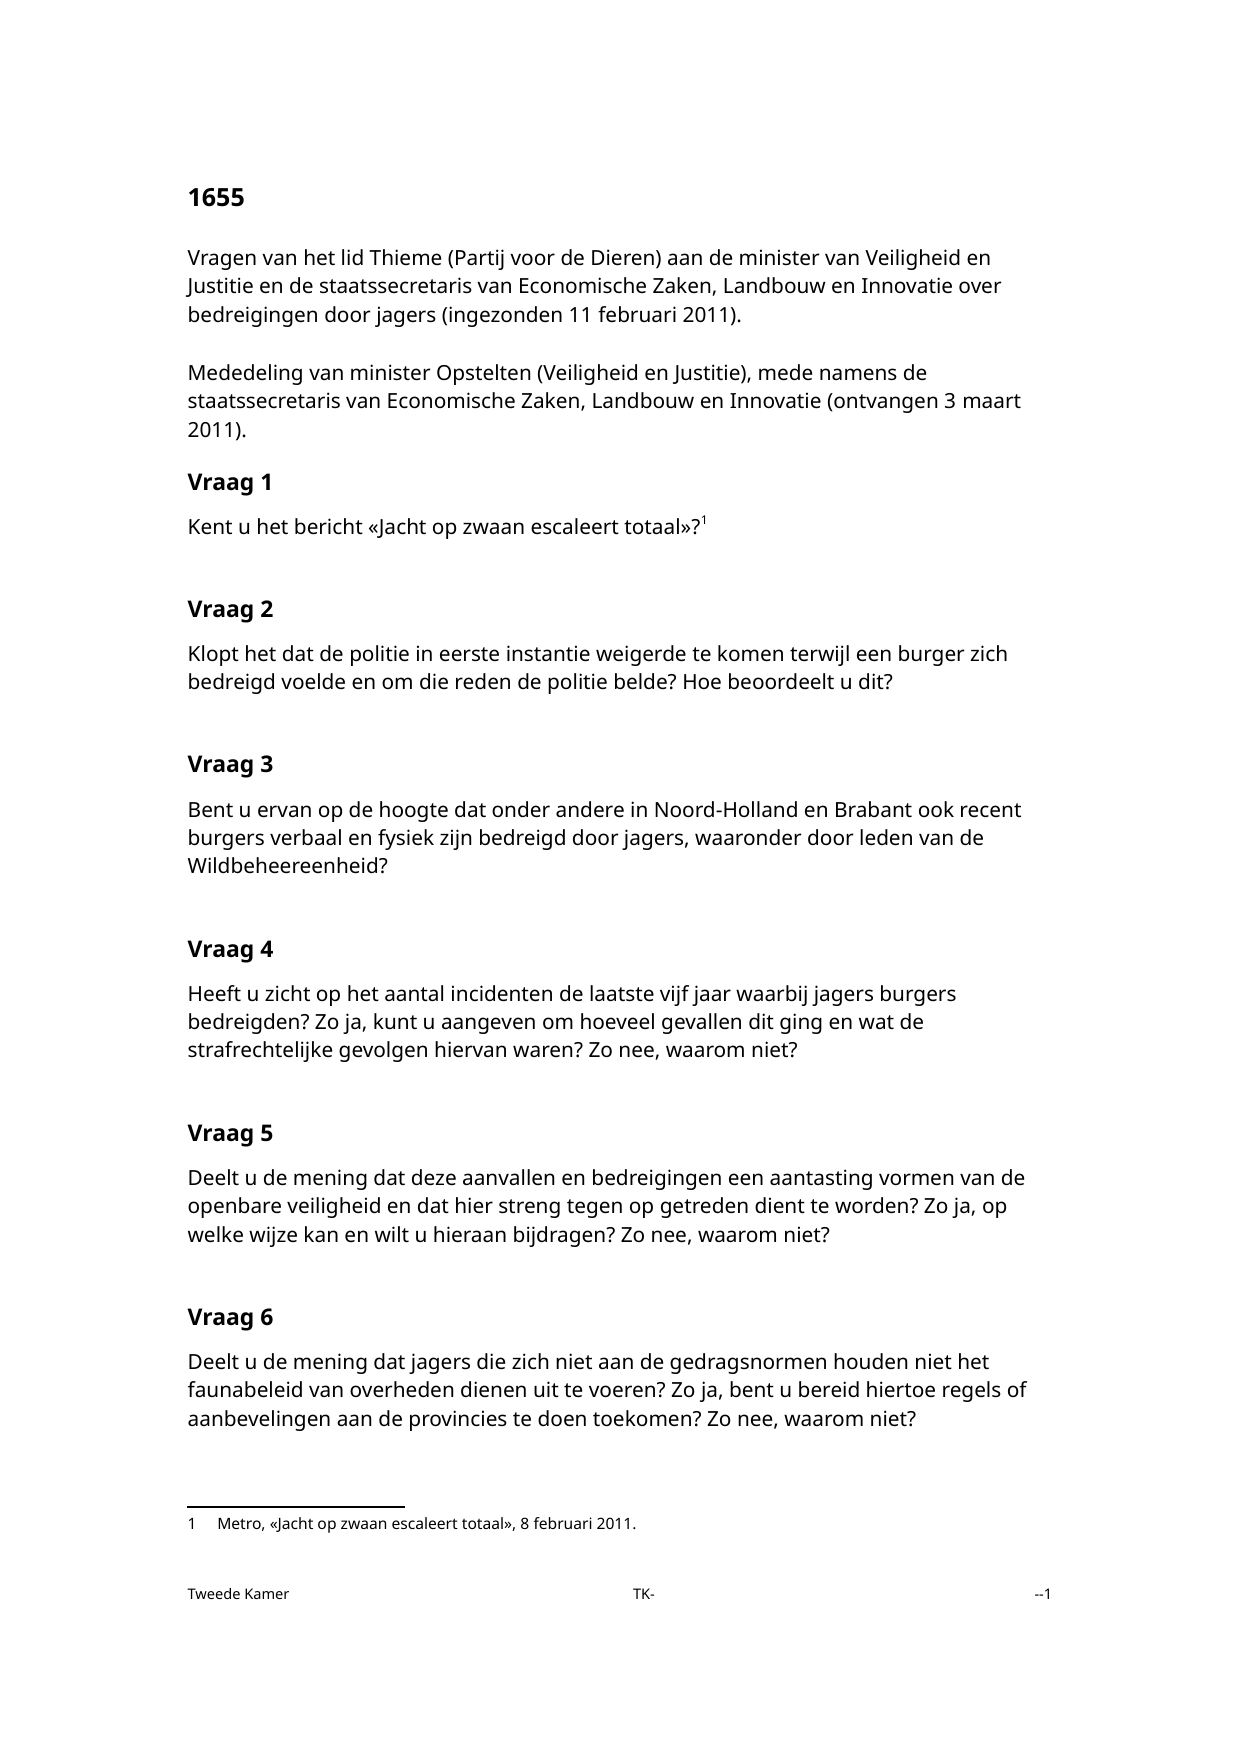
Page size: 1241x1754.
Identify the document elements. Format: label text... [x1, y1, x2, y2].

text Klopt het dat de politie in eerste instantie weigerde te komen terwijl een burger zich bedreigd voelde en om die reden de politie belde? Hoe beoordeelt u dit? [187, 639, 1053, 696]
text Deelt u de mening dat deze aanvallen en bedreigingen een aantasting vormen van de openbare veiligheid en dat hier streng tegen op getreden dient te worden? Zo ja, op welke wijze kan en wilt u hieraan bijdragen? Zo nee, waarom niet? [187, 1163, 1053, 1248]
text Heeft u zicht op het aantal incidenten de laatste vijf jaar waarbij jagers burgers bedreigden? Zo ja, kunt u aangeven om hoeveel gevallen dit ging en wat de strafrechtelijke gevolgen hiervan waren? Zo nee, waarom niet? [187, 979, 1053, 1064]
text Vragen van het lid Thieme (Partij voor de Dieren) aan de minister van Veiligheid en Justitie en de staatssecretaris van Economische Zaken, Landbouw en Innovatie over bedreigingen door jagers (ingezonden 11 februari 2011). [187, 243, 1053, 328]
text Mededeling van minister Opstelten (Veiligheid en Justitie), mede namens de staatssecretaris van Economische Zaken, Landbouw en Innovatie (ontvangen 3 maart 2011). [187, 358, 1053, 443]
subtitle Vraag 3 [187, 748, 1053, 780]
text Bent u ervan op de hoogte dat onder andere in Noord-Holland en Brabant ook recent burgers verbaal en fysiek zijn bedreigd door jagers, waaronder door leden van de Wildbeheereenheid? [187, 795, 1053, 880]
subtitle Vraag 4 [187, 932, 1053, 964]
subtitle Vraag 5 [187, 1117, 1053, 1148]
text 1655 [187, 179, 1053, 213]
text Deelt u de mening dat jagers die zich niet aan de gedragsnormen houden niet het faunabeleid van overheden dienen uit te voeren? Zo ja, bent u bereid hiertoe regels of aanbevelingen aan de provincies te doen toekomen? Zo nee, waarom niet? [187, 1347, 1053, 1432]
text Kent u het bericht «Jacht op zwaan escaleert totaal»? [187, 512, 1053, 540]
subtitle Vraag 2 [187, 593, 1053, 624]
text Metro, «Jacht op zwaan escaleert totaal», 8 februari 2011. [187, 1506, 1053, 1534]
subtitle Vraag 6 [187, 1301, 1053, 1332]
subtitle Vraag 1 [187, 466, 1053, 497]
